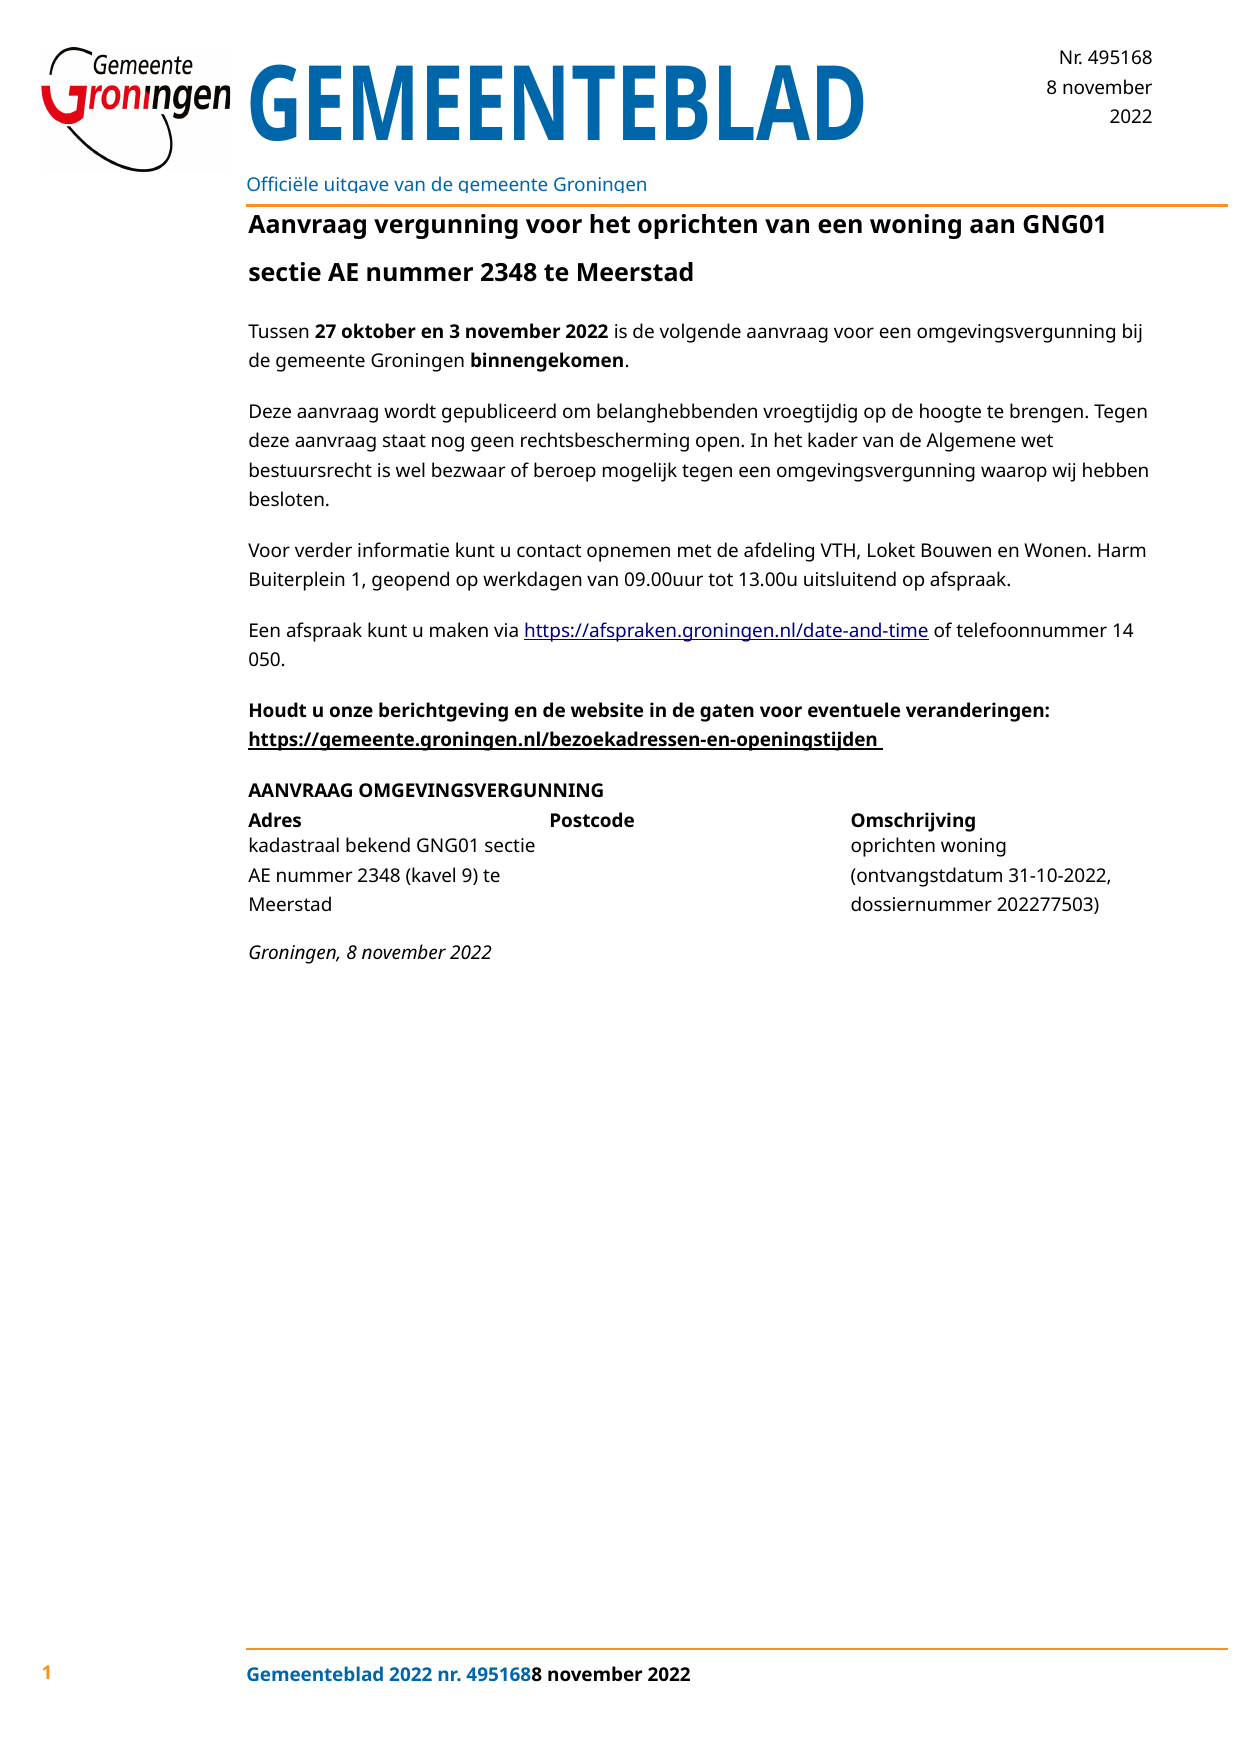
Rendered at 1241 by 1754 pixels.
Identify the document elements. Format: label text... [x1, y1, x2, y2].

text Houdt u onze berichtgeving en de website in de gaten voor eventuele veranderingen: https://gemeente.groningen.nl/bezoekadressen-en-openingstijden [248, 697, 1152, 752]
text AANVRAAG OMGEVINGSVERGUNNING [248, 777, 1152, 803]
text Tussen 27 oktober en 3 november 2022 is de volgende aanvraag voor een omgevingsvergunning bij de gemeente Groningen binnengekomen. [248, 318, 1152, 373]
table_cell [549, 833, 850, 917]
text Deze aanvraag wordt gepubliceerd om belanghebbenden vroegtijdig op de hoogte te brengen. Tegen deze aanvraag staat nog geen rechtsbescherming open. In het kader van de Algemene wet bestuursrecht is wel bezwaar of beroep mogelijk tegen een omgevingsvergunning waarop wij hebben besloten. [248, 398, 1152, 512]
table_header Omschrijving [850, 807, 1152, 832]
text Groningen, 8 november 2022 [248, 939, 1152, 964]
picture [41, 47, 231, 172]
table_cell oprichten woning (ontvangstdatum 31-10-2022, dossiernummer 202277503) [850, 833, 1152, 917]
text Aanvraag vergunning voor het oprichten van een woning aan GNG01 sectie AE nummer 2348 te Meerstad [248, 207, 1152, 288]
table_header Adres [248, 807, 549, 832]
text Voor verder informatie kunt u contact opnemen met de afdeling VTH, Loket Bouwen en Wonen. Harm Buiterplein 1, geopend op werkdagen van 09.00uur tot 13.00u uitsluitend op afspraak. [248, 537, 1152, 592]
table_cell kadastraal bekend GNG01 sectie AE nummer 2348 (kavel 9) te Meerstad [248, 833, 549, 917]
text Een afspraak kunt u maken via https://afspraken.groningen.nl/date-and-time of telefoonnummer 14 050. [248, 617, 1152, 672]
table_header Postcode [549, 807, 850, 832]
